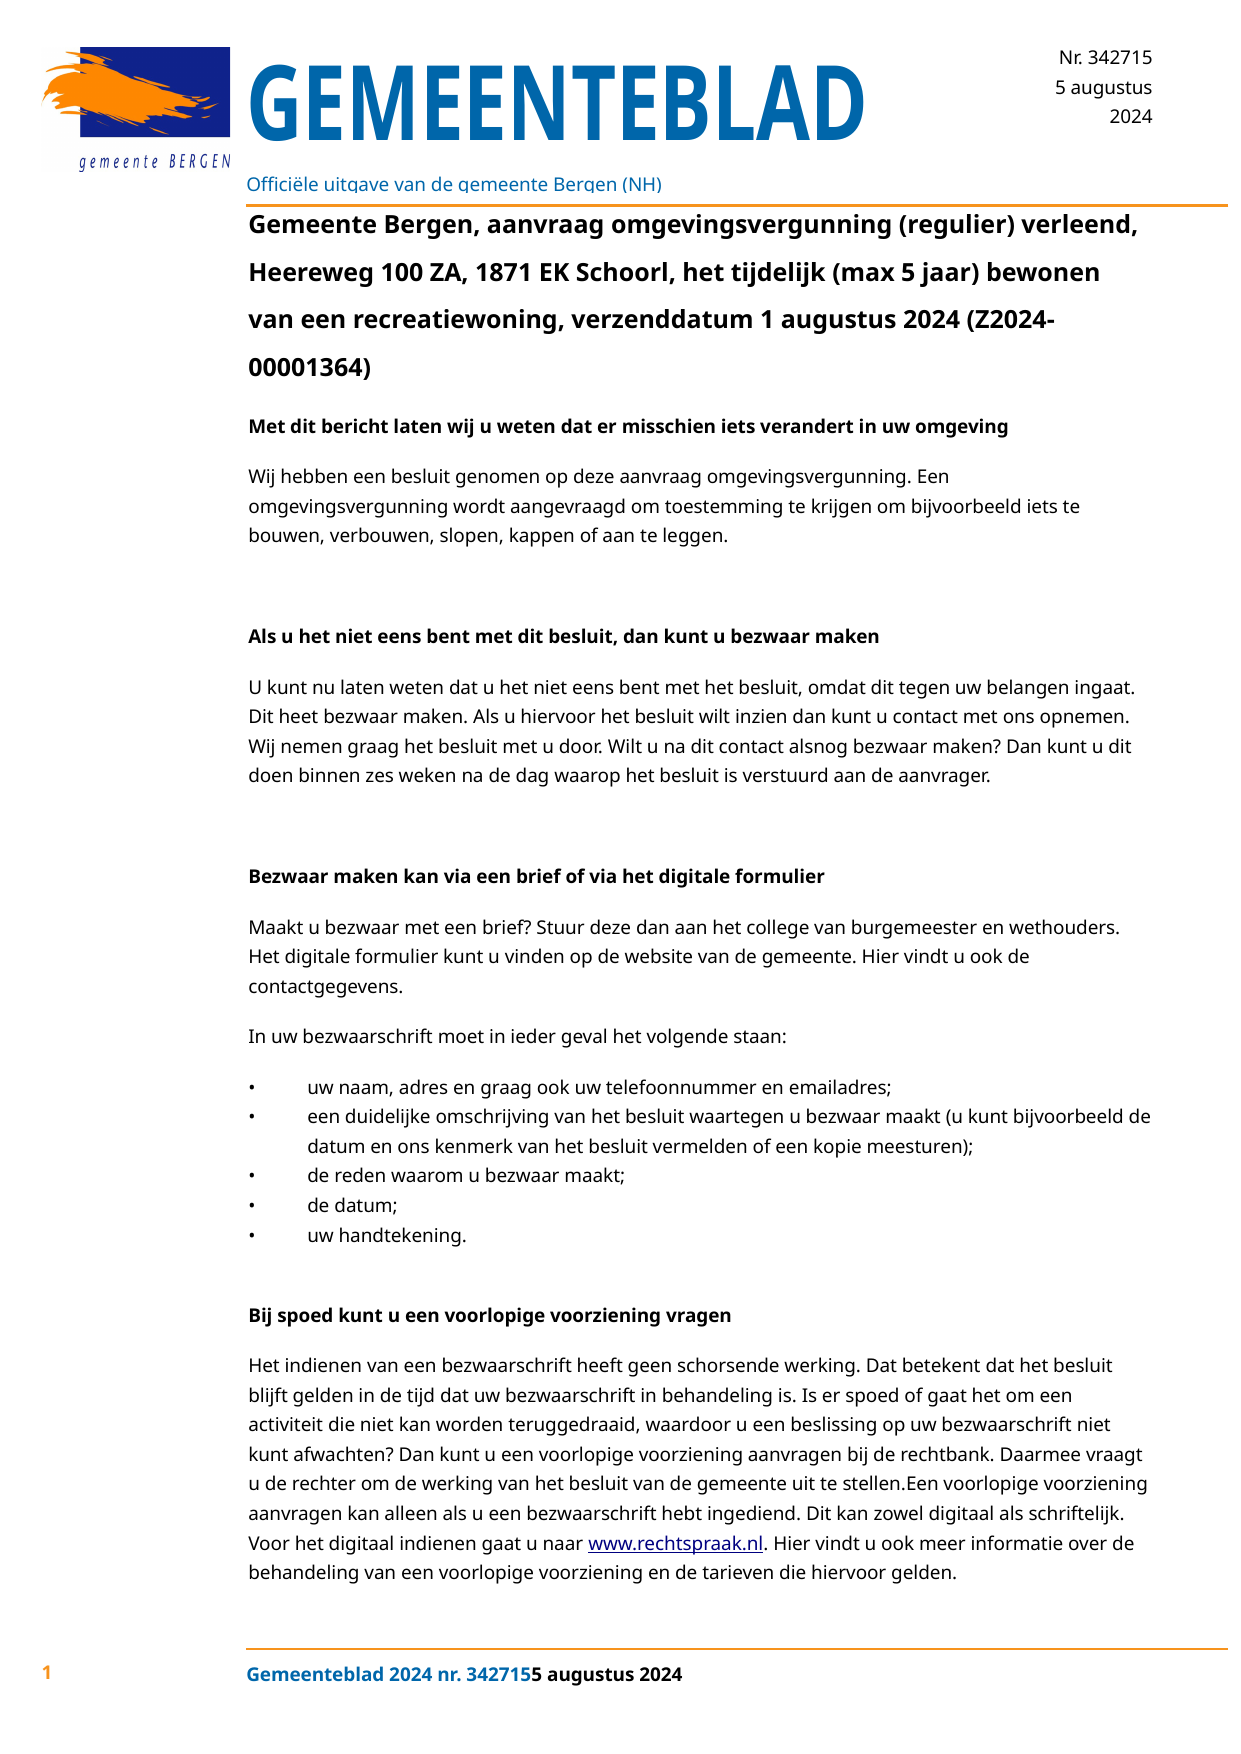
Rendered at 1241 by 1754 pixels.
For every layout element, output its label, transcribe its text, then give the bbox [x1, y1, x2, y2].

text Bij spoed kunt u een voorlopige voorziening vragen [248, 1302, 1152, 1328]
list een duidelijke omschrijving van het besluit waartegen u bezwaar maakt (u kunt bijvoorbeeld de datum en ons kenmerk van het besluit vermelden of een kopie meesturen); [248, 1103, 1152, 1159]
text Bezwaar maken kan via een brief of via het digitale formulier [248, 863, 1152, 889]
text Gemeente Bergen, aanvraag omgevingsvergunning (regulier) verleend, Heereweg 100 ZA, 1871 EK Schoorl, het tijdelijk (max 5 jaar) bewonen van een recreatiewoning, verzenddatum 1 augustus 2024 (Z2024-00001364) [248, 207, 1152, 384]
text Als u het niet eens bent met dit besluit, dan kunt u bezwaar maken [248, 623, 1152, 649]
text Het indienen van een bezwaarschrift heeft geen schorsende werking. Dat betekent dat het besluit blijft gelden in de tijd dat uw bezwaarschrift in behandeling is. Is er spoed of gaat het om een activiteit die niet kan worden teruggedraaid, waardoor u een beslissing op uw bezwaarschrift niet kunt afwachten? Dan kunt u een voorlopige voorziening aanvragen bij de rechtbank. Daarmee vraagt u de rechter om de werking van het besluit van de gemeente uit te stellen.Een voorlopige voorziening aanvragen kan alleen als u een bezwaarschrift hebt ingediend. Dit kan zowel digitaal als schriftelijk. Voor het digitaal indienen gaat u naar www.rechtspraak.nl. Hier vindt u ook meer informatie over de behandeling van een voorlopige voorziening en de tarieven die hiervoor gelden. [248, 1352, 1152, 1585]
text Wij hebben een besluit genomen op deze aanvraag omgevingsvergunning. Een omgevingsvergunning wordt aangevraagd om toestemming te krijgen om bijvoorbeeld iets te bouwen, verbouwen, slopen, kappen of aan te leggen. [248, 463, 1152, 548]
list de reden waarom u bezwaar maakt; [248, 1163, 1152, 1188]
list de datum; [248, 1192, 1152, 1218]
text Maakt u bezwaar met een brief? Stuur deze dan aan het college van burgemeester en wethouders. Het digitale formulier kunt u vinden op de website van de gemeente. Hier vindt u ook de contactgegevens. [248, 914, 1152, 999]
list uw naam, adres en graag ook uw telefoonnummer en emailadres; [248, 1074, 1152, 1100]
list uw handtekening. [248, 1222, 1152, 1248]
picture [41, 47, 231, 172]
text Met dit bericht laten wij u weten dat er misschien iets verandert in uw omgeving [248, 413, 1152, 439]
text In uw bezwaarschrift moet in ieder geval het volgende staan: [248, 1023, 1152, 1049]
text U kunt nu laten weten dat u het niet eens bent met het besluit, omdat dit tegen uw belangen ingaat. Dit heet bezwaar maken. Als u hiervoor het besluit wilt inzien dan kunt u contact met ons opnemen. Wij nemen graag het besluit met u door. Wilt u na dit contact alsnog bezwaar maken? Dan kunt u dit doen binnen zes weken na de dag waarop het besluit is verstuurd aan de aanvrager. [248, 674, 1152, 788]
